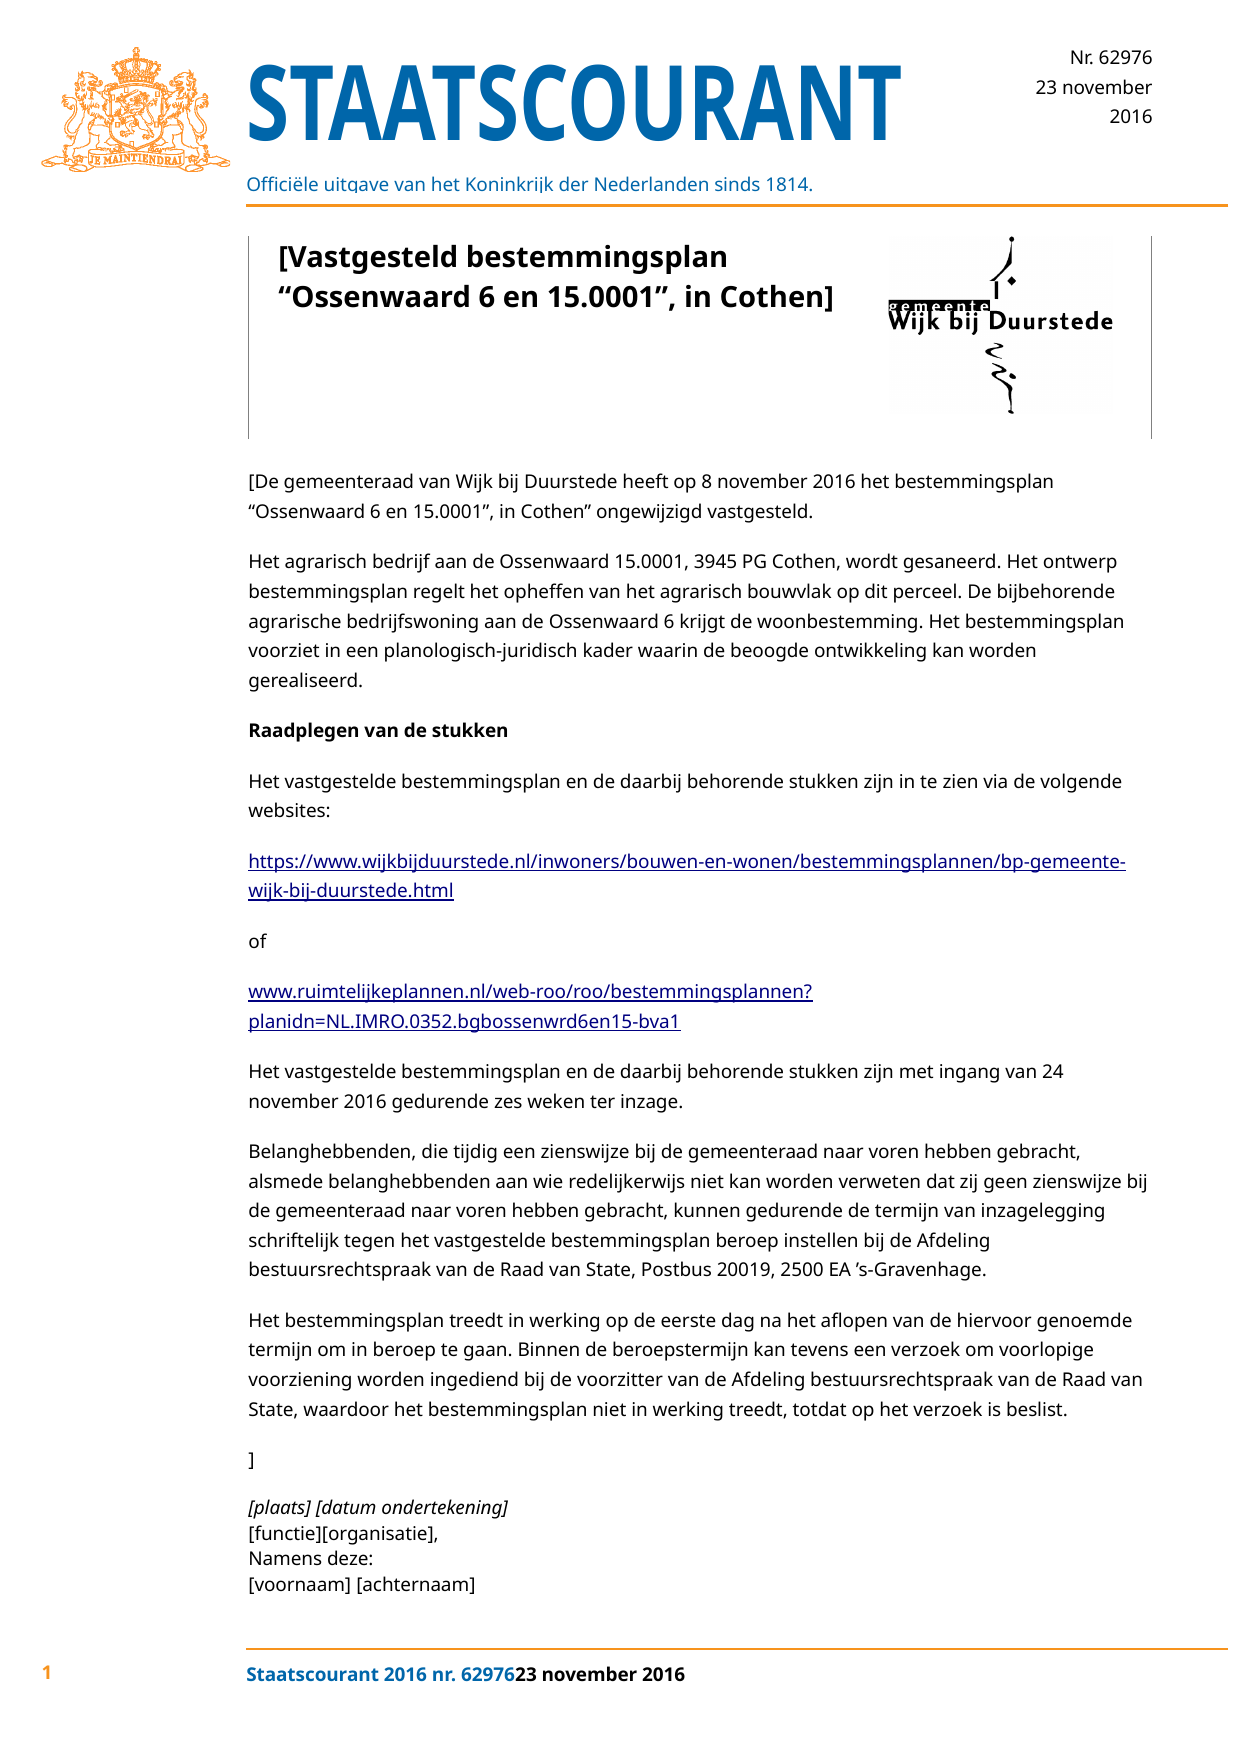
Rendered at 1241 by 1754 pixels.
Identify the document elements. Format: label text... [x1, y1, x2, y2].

table_header [1113, 236, 1151, 413]
table_header [Vastgesteld bestemmingsplan “Ossenwaard 6 en 15.0001”, in Cothen] [249, 236, 850, 439]
text ] [248, 1446, 1152, 1472]
text Namens deze: [248, 1545, 1152, 1571]
text Raadplegen van de stukken [248, 717, 1152, 743]
text Het agrarisch bedrijf aan de Ossenwaard 15.0001, 3945 PG Cothen, wordt gesaneerd. Het ontwerp bestemmingsplan regelt het opheffen van het agrarisch bouwvlak op dit perceel. De bijbehorende agrarische bedrijfswoning aan de Ossenwaard 6 krijgt de woonbestemming. Het bestemmingsplan voorziet in een planologisch-juridisch kader waarin de beoogde ontwikkeling kan worden gerealiseerd. [248, 549, 1152, 693]
text Het bestemmingsplan treedt in werking op de eerste dag na het aflopen van de hiervoor genoemde termijn om in beroep te gaan. Binnen de beroepstermijn kan tevens een verzoek om voorlopige voorziening worden ingediend bij de voorzitter van de Afdeling bestuursrechtspraak van de Raad van State, waardoor het bestemmingsplan niet in werking treedt, totdat op het verzoek is beslist. [248, 1307, 1152, 1421]
picture [888, 236, 1113, 414]
text www.ruimtelijkeplannen.nl/web-roo/roo/bestemmingsplannen?planidn=NL.IMRO.0352.bgbossenwrd6en15-bva1 [248, 978, 1152, 1033]
text Belanghebbenden, die tijdig een zienswijze bij de gemeenteraad naar voren hebben gebracht, alsmede belanghebbenden aan wie redelijkerwijs niet kan worden verweten dat zij geen zienswijze bij de gemeenteraad naar voren hebben gebracht, kunnen gedurende de termijn van inzagelegging schriftelijk tegen het vastgestelde bestemmingsplan beroep instellen bij de Afdeling bestuursrechtspraak van de Raad van State, Postbus 20019, 2500 EA ’s-Gravenhage. [248, 1138, 1152, 1282]
text [plaats] [datum ondertekening] [248, 1494, 1152, 1520]
picture [41, 47, 231, 172]
text of [248, 928, 1152, 953]
table_header [850, 236, 888, 413]
text Het vastgestelde bestemmingsplan en de daarbij behorende stukken zijn met ingang van 24 november 2016 gedurende zes weken ter inzage. [248, 1058, 1152, 1113]
text [functie][organisatie], [248, 1520, 1152, 1545]
text [De gemeenteraad van Wijk bij Duurstede heeft op 8 november 2016 het bestemmingsplan “Ossenwaard 6 en 15.0001”, in Cothen” ongewijzigd vastgesteld. [248, 469, 1152, 524]
text Het vastgestelde bestemmingsplan en de daarbij behorende stukken zijn in te zien via de volgende websites: [248, 768, 1152, 823]
table_header [850, 414, 1151, 439]
text https://www.wijkbijduurstede.nl/inwoners/bouwen-en-wonen/bestemmingsplannen/bp-gemeente-wijk-bij-duurstede.html [248, 848, 1152, 903]
text [voornaam] [achternaam] [248, 1571, 1152, 1597]
